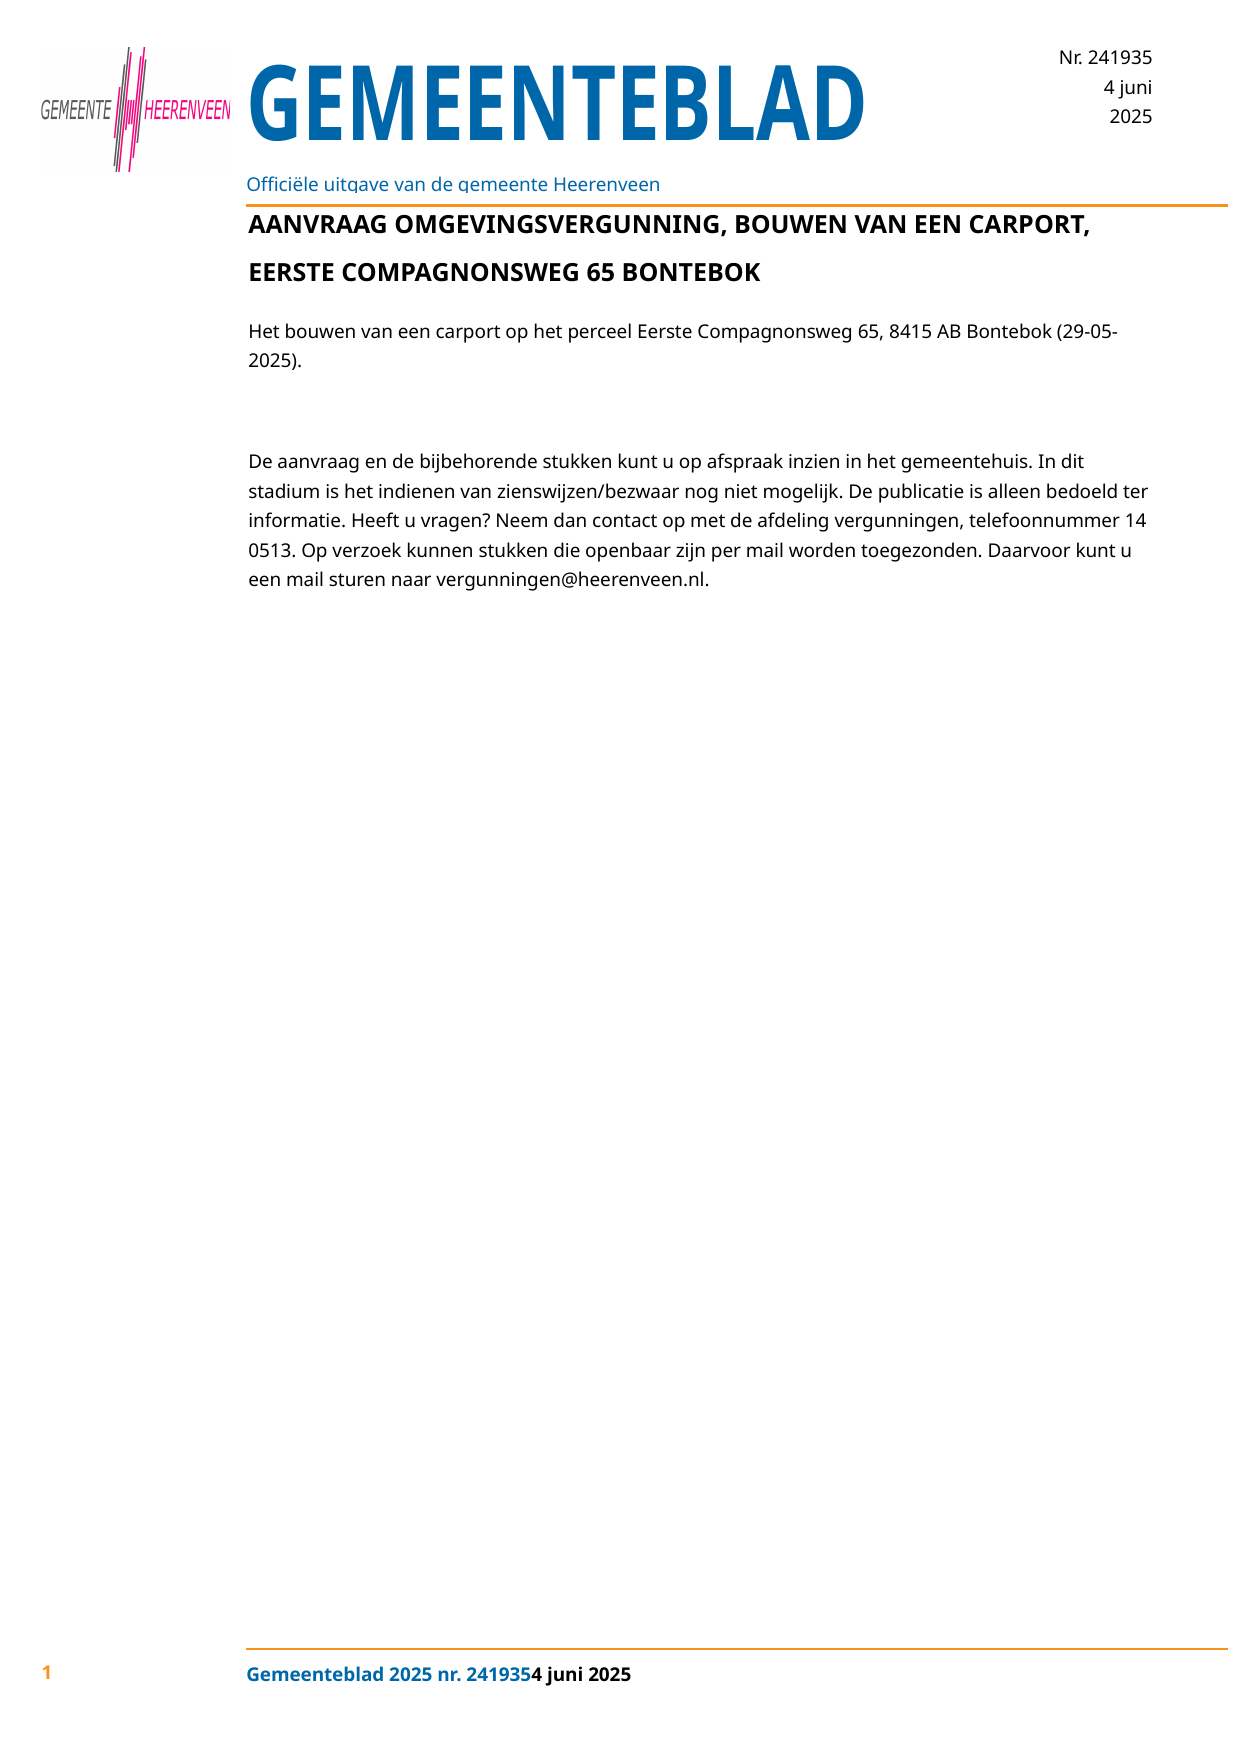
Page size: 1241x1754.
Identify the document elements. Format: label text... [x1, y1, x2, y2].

picture [41, 47, 231, 172]
text Het bouwen van een carport op het perceel Eerste Compagnonsweg 65, 8415 AB Bontebok (29-05-2025). [248, 318, 1152, 373]
text AANVRAAG OMGEVINGSVERGUNNING, BOUWEN VAN EEN CARPORT, EERSTE COMPAGNONSWEG 65 BONTEBOK [248, 207, 1152, 288]
text De aanvraag en de bijbehorende stukken kunt u op afspraak inzien in het gemeentehuis. In dit stadium is het indienen van zienswijzen/bezwaar nog niet mogelijk. De publicatie is alleen bedoeld ter informatie. Heeft u vragen? Neem dan contact op met de afdeling vergunningen, telefoonnummer 14 0513. Op verzoek kunnen stukken die openbaar zijn per mail worden toegezonden. Daarvoor kunt u een mail sturen naar vergunningen@heerenveen.nl. [248, 448, 1152, 592]
